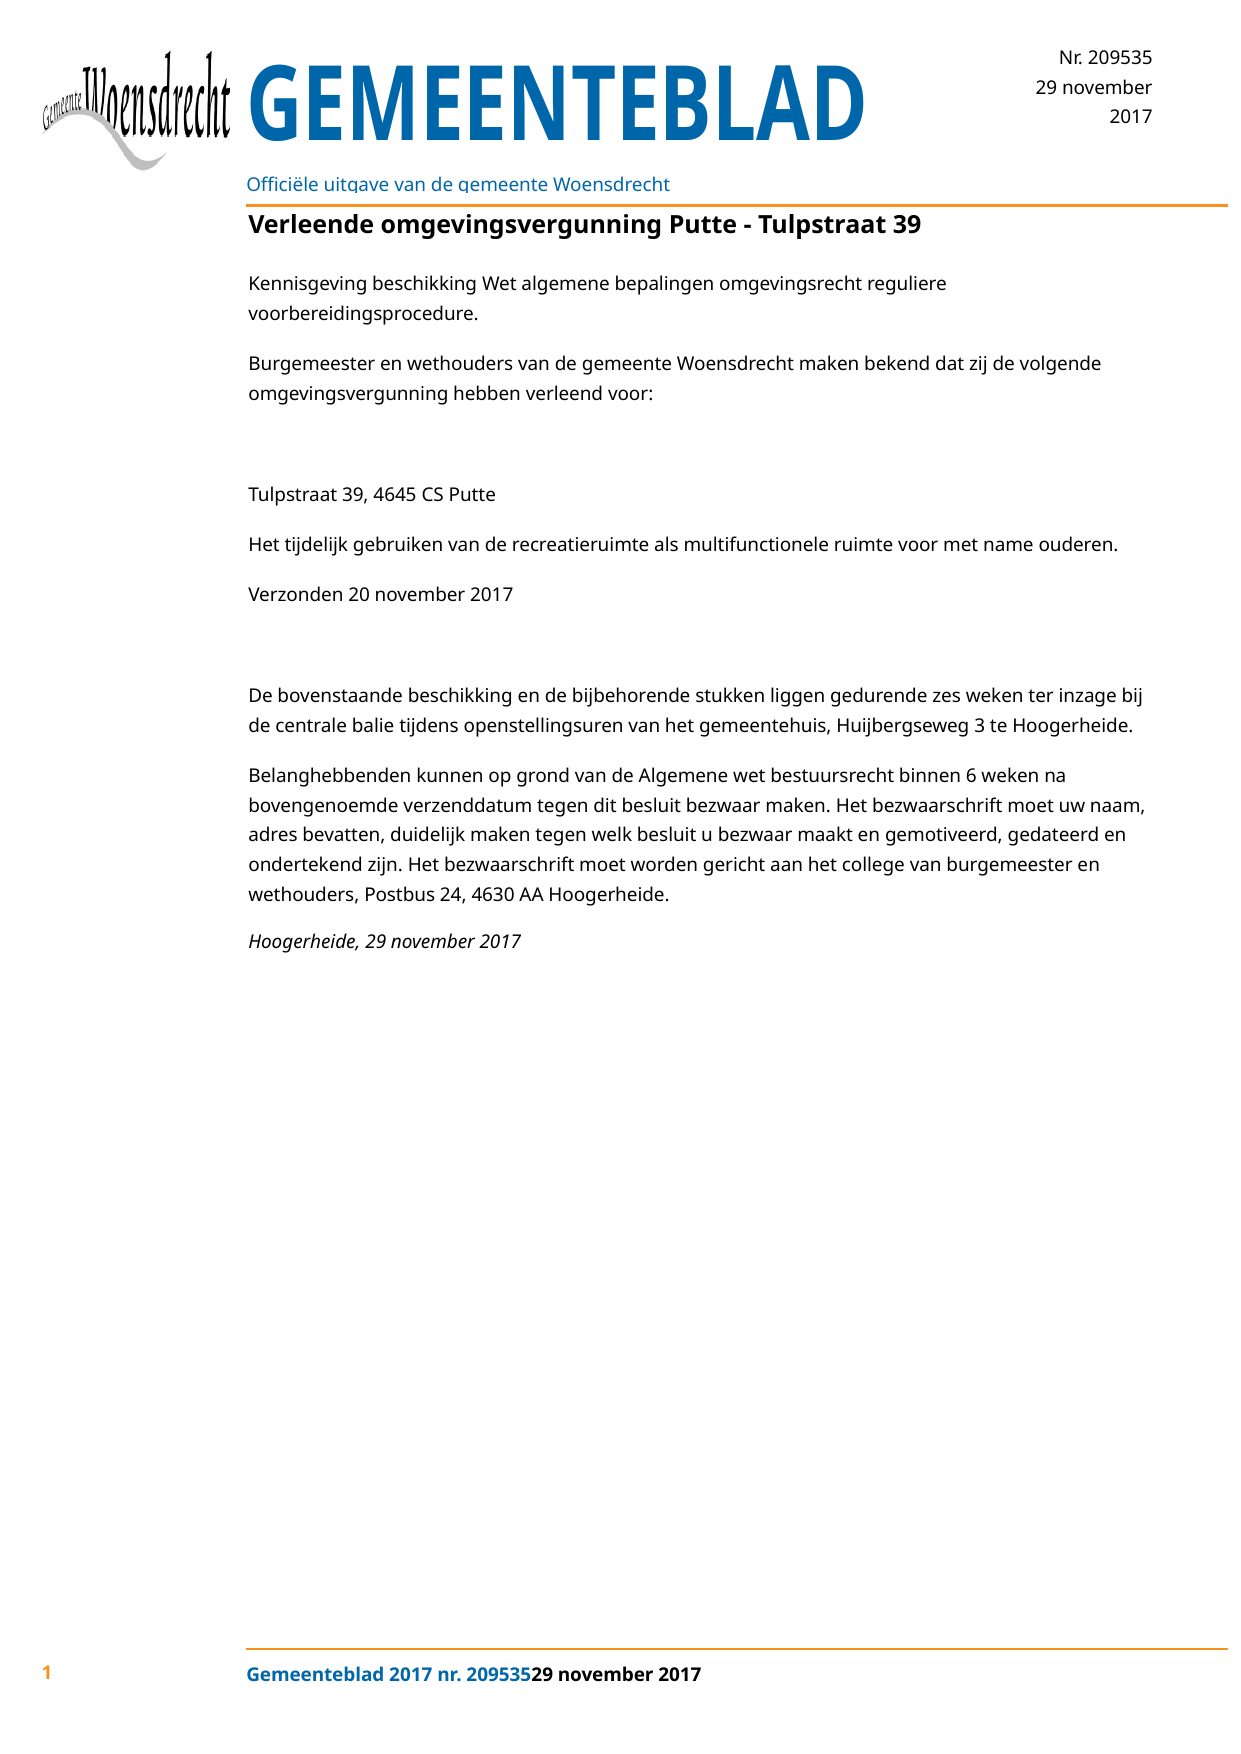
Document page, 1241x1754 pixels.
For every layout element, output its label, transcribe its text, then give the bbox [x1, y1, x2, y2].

text De bovenstaande beschikking en de bijbehorende stukken liggen gedurende zes weken ter inzage bij de centrale balie tijdens openstellingsuren van het gemeentehuis, Huijbergseweg 3 te Hoogerheide. [248, 682, 1152, 738]
text Verzonden 20 november 2017 [248, 582, 1152, 607]
text Kennisgeving beschikking Wet algemene bepalingen omgevingsrecht reguliere voorbereidingsprocedure. [248, 270, 1152, 326]
text Burgemeester en wethouders van de gemeente Woensdrecht maken bekend dat zij de volgende omgevingsvergunning hebben verleend voor: [248, 350, 1152, 406]
text Verleende omgevingsvergunning Putte - Tulpstraat 39 [248, 207, 1152, 241]
text Hoogerheide, 29 november 2017 [248, 928, 1152, 954]
text Belanghebbenden kunnen op grond van de Algemene wet bestuursrecht binnen 6 weken na bovengenoemde verzenddatum tegen dit besluit bezwaar maken. Het bezwaarschrift moet uw naam, adres bevatten, duidelijk maken tegen welk besluit u bezwaar maakt en gemotiveerd, gedateerd en ondertekend zijn. Het bezwaarschrift moet worden gericht aan het college van burgemeester en wethouders, Postbus 24, 4630 AA Hoogerheide. [248, 762, 1152, 906]
picture [41, 47, 231, 172]
text Het tijdelijk gebruiken van de recreatieruimte als multifunctionele ruimte voor met name ouderen. [248, 531, 1152, 557]
text Tulpstraat 39, 4645 CS Putte [248, 481, 1152, 506]
